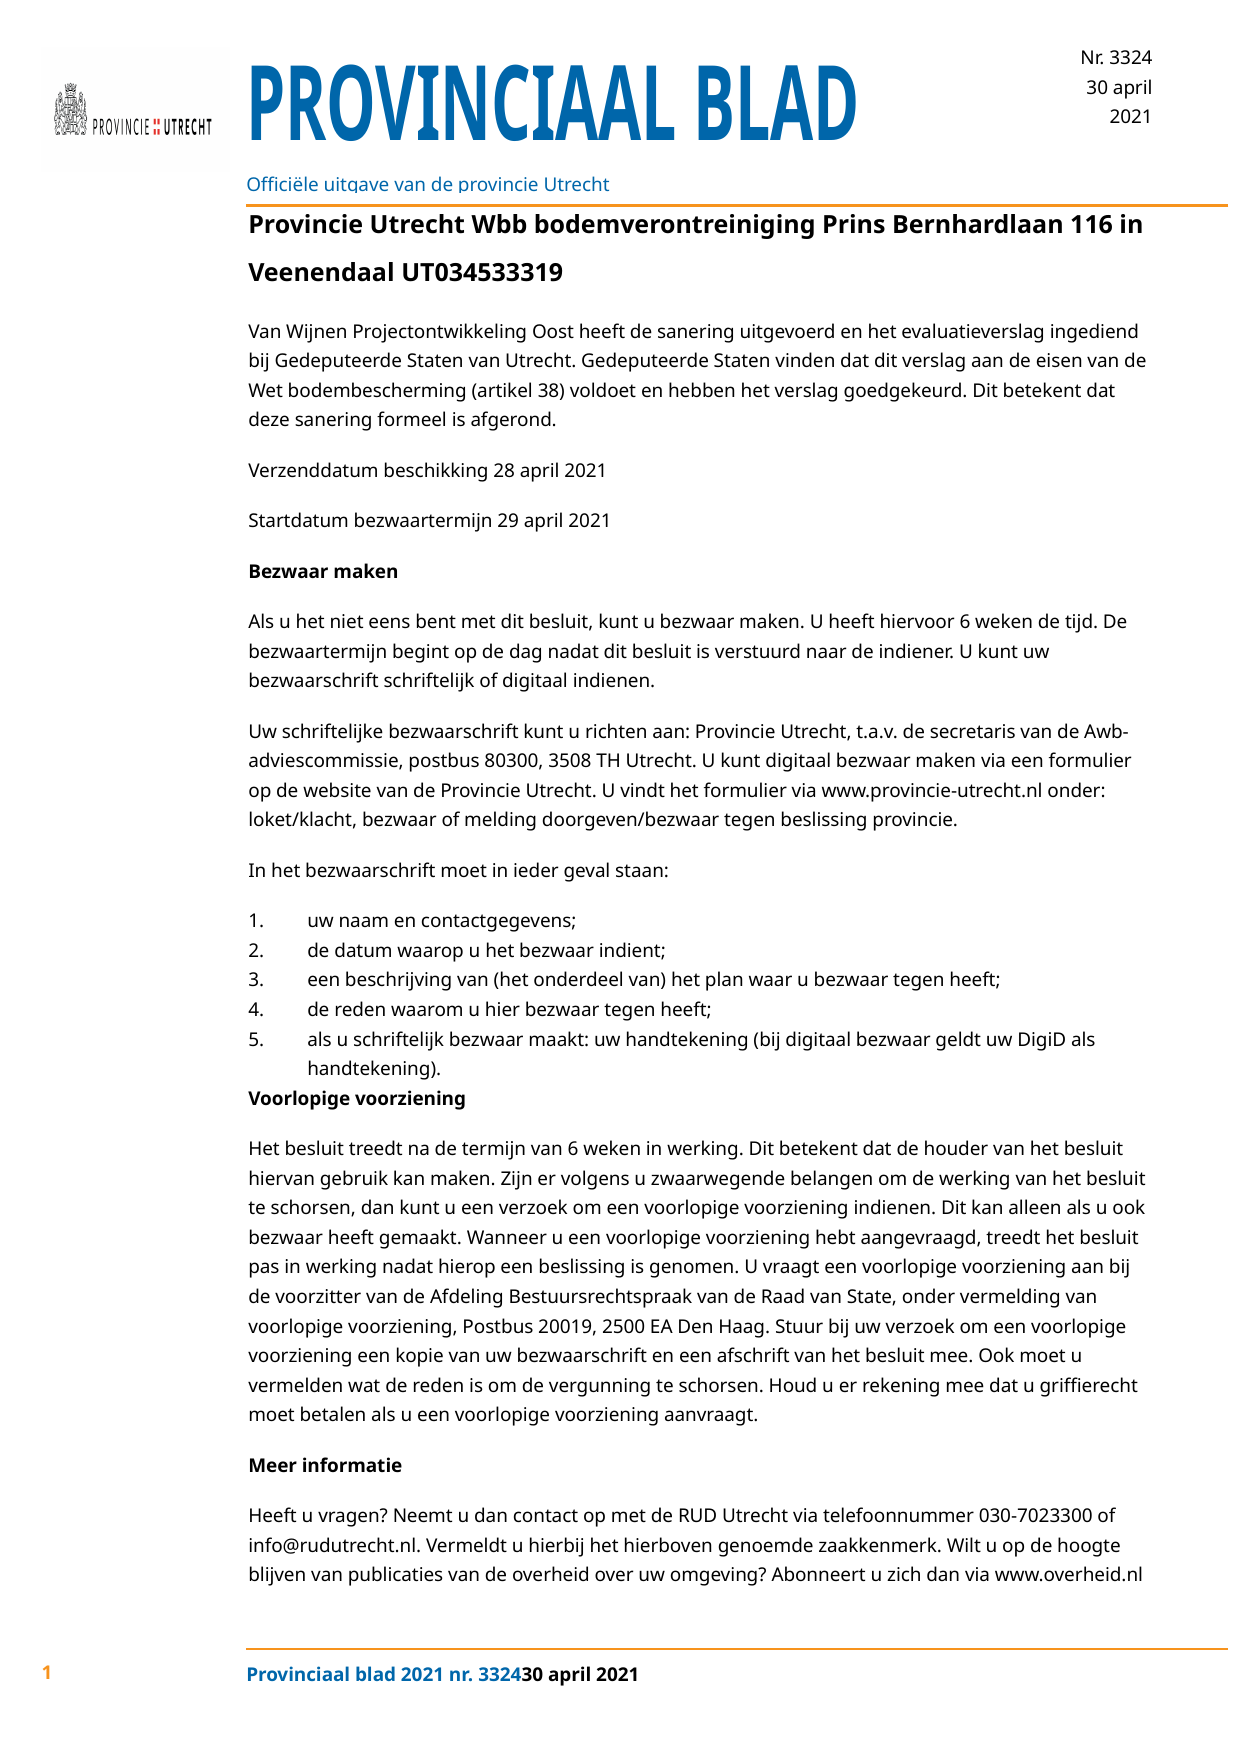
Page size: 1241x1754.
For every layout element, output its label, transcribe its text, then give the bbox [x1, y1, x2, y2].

text Startdatum bezwaartermijn 29 april 2021 [248, 507, 1152, 533]
text Bezwaar maken [248, 558, 1152, 584]
text In het bezwaarschrift moet in ieder geval staan: [248, 857, 1152, 883]
text Van Wijnen Projectontwikkeling Oost heeft de sanering uitgevoerd en het evaluatieverslag ingediend bij Gedeputeerde Staten van Utrecht. Gedeputeerde Staten vinden dat dit verslag aan de eisen van de Wet bodembescherming (artikel 38) voldoet en hebben het verslag goedgekeurd. Dit betekent dat deze sanering formeel is afgerond. [248, 318, 1152, 432]
list uw naam en contactgegevens; [248, 907, 1152, 933]
list als u schriftelijk bezwaar maakt: uw handtekening (bij digitaal bezwaar geldt uw DigiD als handtekening). [248, 1026, 1152, 1081]
list een beschrijving van (het onderdeel van) het plan waar u bezwaar tegen heeft; [248, 967, 1152, 992]
picture [41, 47, 231, 172]
text Het besluit treedt na de termijn van 6 weken in werking. Dit betekent dat de houder van het besluit hiervan gebruik kan maken. Zijn er volgens u zwaarwegende belangen om de werking van het besluit te schorsen, dan kunt u een verzoek om een voorlopige voorziening indienen. Dit kan alleen als u ook bezwaar heeft gemaakt. Wanneer u een voorlopige voorziening hebt aangevraagd, treedt het besluit pas in werking nadat hierop een beslissing is genomen. U vraagt een voorlopige voorziening aan bij de voorzitter van de Afdeling Bestuursrechtspraak van de Raad van State, onder vermelding van voorlopige voorziening, Postbus 20019, 2500 EA Den Haag. Stuur bij uw verzoek om een voorlopige voorziening een kopie van uw bezwaarschrift en een afschrift van het besluit mee. Ook moet u vermelden wat de reden is om de vergunning te schorsen. Houd u er rekening mee dat u griffierecht moet betalen als u een voorlopige voorziening aanvraagt. [248, 1135, 1152, 1427]
text Uw schriftelijke bezwaarschrift kunt u richten aan: Provincie Utrecht, t.a.v. de secretaris van de Awb-adviescommissie, postbus 80300, 3508 TH Utrecht. U kunt digitaal bezwaar maken via een formulier op de website van de Provincie Utrecht. U vindt het formulier via www.provincie-utrecht.nl onder: loket/klacht, bezwaar of melding doorgeven/bezwaar tegen beslissing provincie. [248, 718, 1152, 832]
text Voorlopige voorziening [248, 1085, 1152, 1111]
text Heeft u vragen? Neemt u dan contact op met de RUD Utrecht via telefoonnummer 030-7023300 of info@rudutrecht.nl. Vermeldt u hierbij het hierboven genoemde zaakkenmerk. Wilt u op de hoogte blijven van publicaties van de overheid over uw omgeving? Abonneert u zich dan via www.overheid.nl [248, 1502, 1152, 1587]
list de datum waarop u het bezwaar indient; [248, 937, 1152, 963]
text Provincie Utrecht Wbb bodemverontreiniging Prins Bernhardlaan 116 in Veenendaal UT034533319 [248, 207, 1152, 288]
text Meer informatie [248, 1452, 1152, 1478]
text Als u het niet eens bent met dit besluit, kunt u bezwaar maken. U heeft hiervoor 6 weken de tijd. De bezwaartermijn begint op de dag nadat dit besluit is verstuurd naar de indiener. U kunt uw bezwaarschrift schriftelijk of digitaal indienen. [248, 608, 1152, 693]
text Verzenddatum beschikking 28 april 2021 [248, 457, 1152, 483]
list de reden waarom u hier bezwaar tegen heeft; [248, 996, 1152, 1022]
